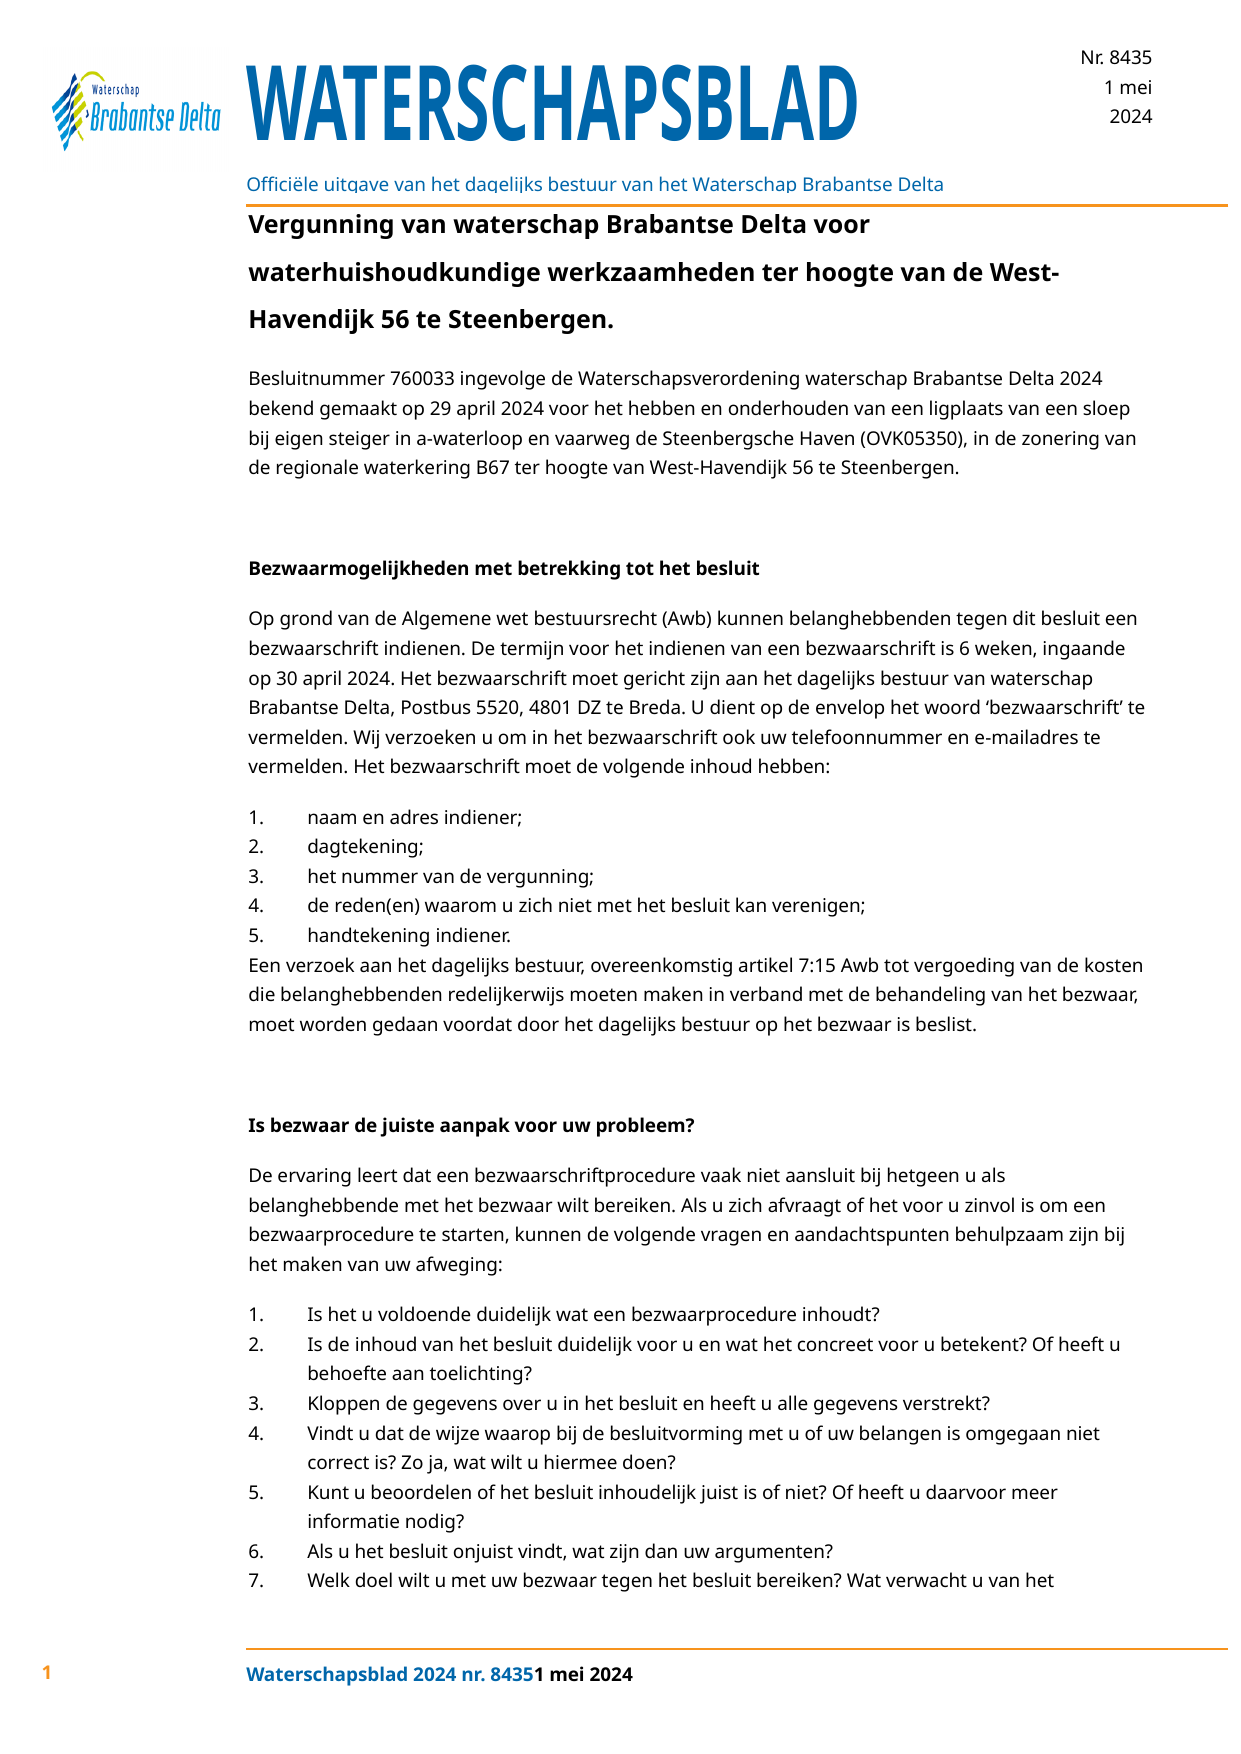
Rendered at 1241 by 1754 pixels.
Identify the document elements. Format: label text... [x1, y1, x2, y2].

list Vindt u dat de wijze waarop bij de besluitvorming met u of uw belangen is omgegaan niet correct is? Zo ja, wat wilt u hiermee doen? [248, 1420, 1152, 1475]
list naam en adres indiener; [248, 804, 1152, 829]
text Op grond van de Algemene wet bestuursrecht (Awb) kunnen belanghebbenden tegen dit besluit een bezwaarschrift indienen. De termijn voor het indienen van een bezwaarschrift is 6 weken, ingaande op 30 april 2024. Het bezwaarschrift moet gericht zijn aan het dagelijks bestuur van waterschap Brabantse Delta, Postbus 5520, 4801 DZ te Breda. U dient op de envelop het woord ‘bezwaarschrift’ te vermelden. Wij verzoeken u om in het bezwaarschrift ook uw telefoonnummer en e‑mailadres te vermelden. Het bezwaarschrift moet de volgende inhoud hebben: [248, 606, 1152, 779]
list Als u het besluit onjuist vindt, wat zijn dan uw argumenten? [248, 1538, 1152, 1564]
list Is het u voldoende duidelijk wat een bezwaarprocedure inhoudt? [248, 1301, 1152, 1327]
list het nummer van de vergunning; [248, 863, 1152, 889]
text De ervaring leert dat een bezwaarschriftprocedure vaak niet aansluit bij hetgeen u als belanghebbende met het bezwaar wilt bereiken. Als u zich afvraagt of het voor u zinvol is om een bezwaarprocedure te starten, kunnen de volgende vragen en aandachtspunten behulpzaam zijn bij het maken van uw afweging: [248, 1162, 1152, 1277]
list Kloppen de gegevens over u in het besluit en heeft u alle gegevens verstrekt? [248, 1390, 1152, 1416]
list handtekening indiener. [248, 922, 1152, 948]
list dagtekening; [248, 833, 1152, 859]
list Welk doel wilt u met uw bezwaar tegen het besluit bereiken? Wat verwacht u van het [248, 1568, 1152, 1593]
picture [41, 47, 231, 172]
text Bezwaarmogelijkheden met betrekking tot het besluit [248, 555, 1152, 581]
list Is de inhoud van het besluit duidelijk voor u en wat het concreet voor u betekent? Of heeft u behoefte aan toelichting? [248, 1331, 1152, 1386]
text Is bezwaar de juiste aanpak voor uw probleem? [248, 1112, 1152, 1137]
text Vergunning van waterschap Brabantse Delta voor waterhuishoudkundige werkzaamheden ter hoogte van de West-Havendijk 56 te Steenbergen. [248, 207, 1152, 336]
text Besluitnummer 760033 ingevolge de Waterschapsverordening waterschap Brabantse Delta 2024 bekend gemaakt op 29 april 2024 voor het hebben en onderhouden van een ligplaats van een sloep bij eigen steiger in a-waterloop en vaarweg de Steenbergsche Haven (OVK05350), in de zonering van de regionale waterkering B67 ter hoogte van West-Havendijk 56 te Steenbergen. [248, 366, 1152, 480]
text Een verzoek aan het dagelijks bestuur, overeenkomstig artikel 7:15 Awb tot vergoeding van de kosten die belanghebbenden redelijkerwijs moeten maken in verband met de behandeling van het bezwaar, moet worden gedaan voordat door het dagelijks bestuur op het bezwaar is beslist. [248, 952, 1152, 1037]
list de reden(en) waarom u zich niet met het besluit kan verenigen; [248, 893, 1152, 918]
list Kunt u beoordelen of het besluit inhoudelijk juist is of niet? Of heeft u daarvoor meer informatie nodig? [248, 1479, 1152, 1534]
